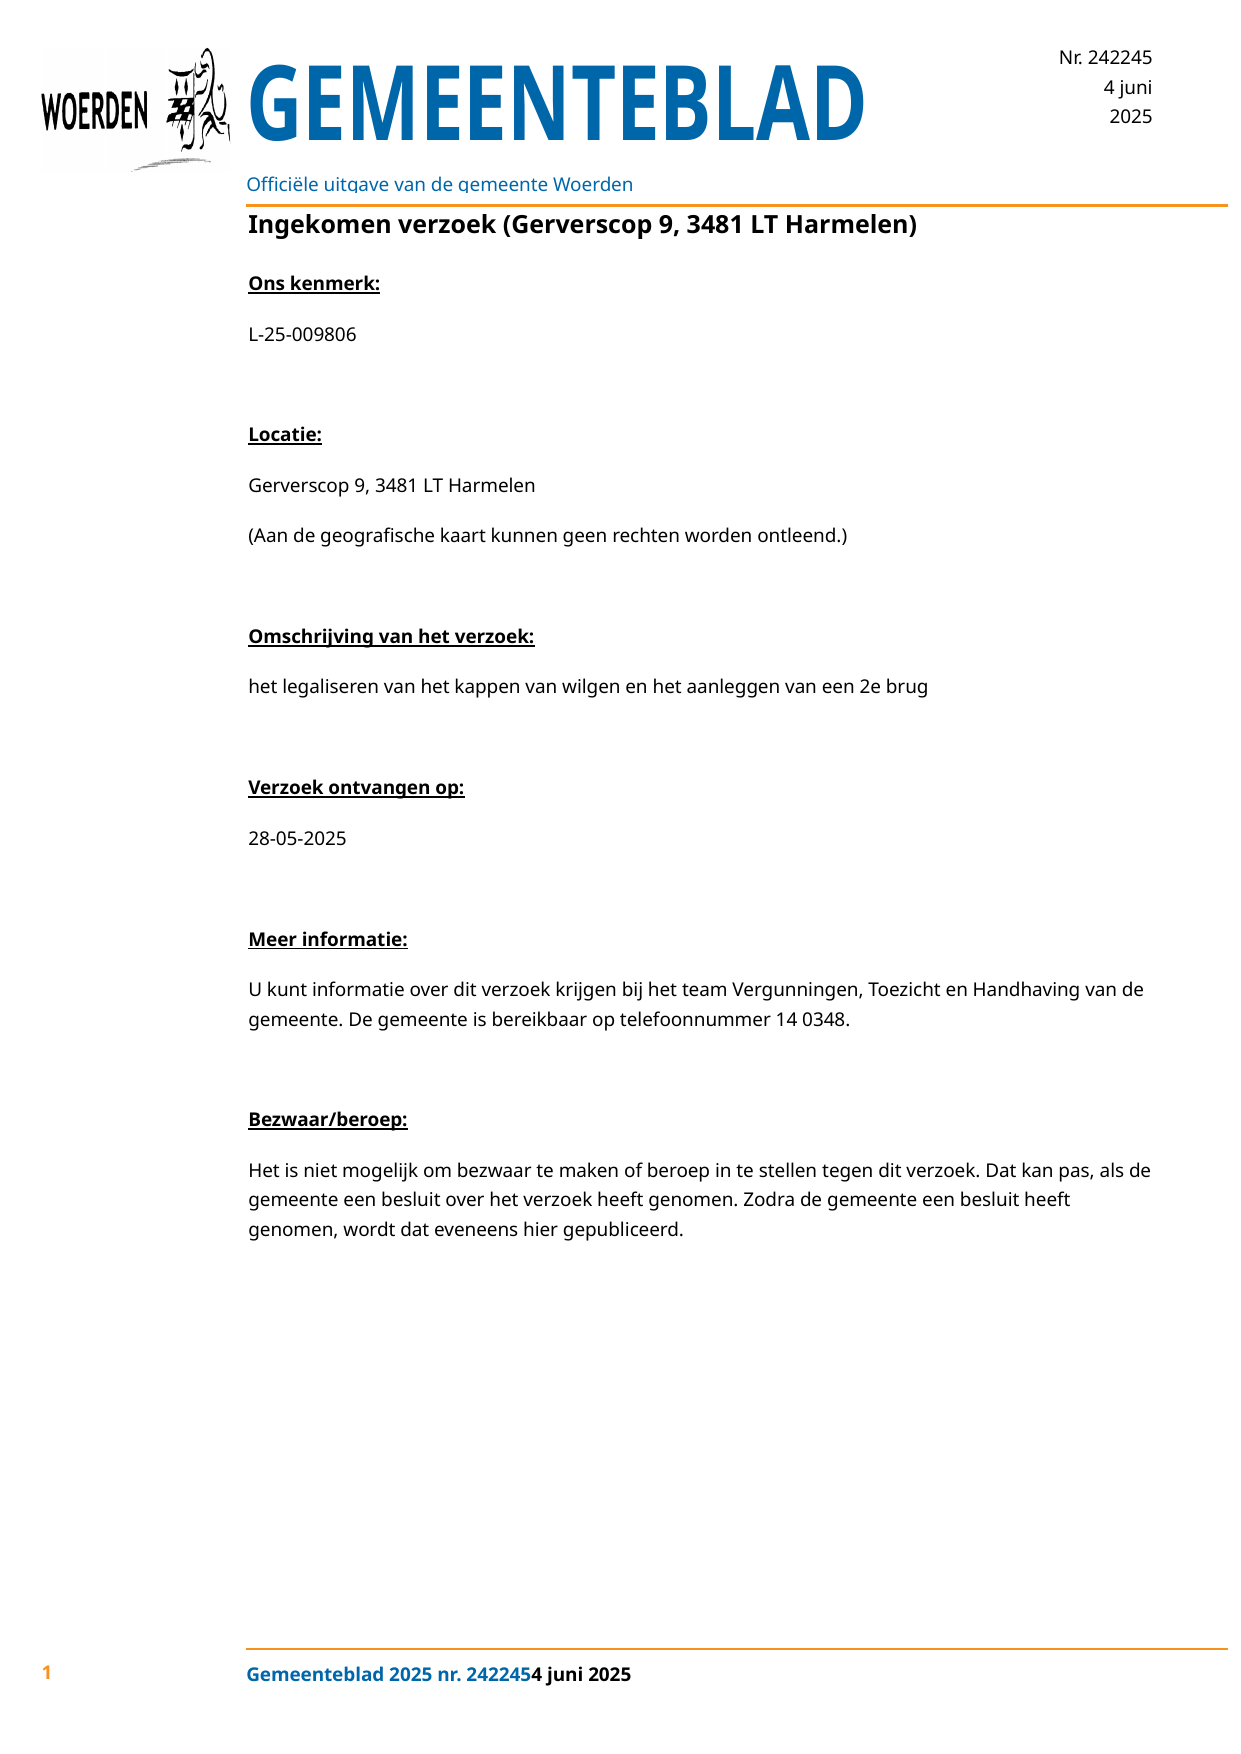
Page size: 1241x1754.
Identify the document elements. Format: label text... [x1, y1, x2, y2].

text U kunt informatie over dit verzoek krijgen bij het team Vergunningen, Toezicht en Handhaving van de gemeente. De gemeente is bereikbaar op telefoonnummer 14 0348. [248, 976, 1152, 1031]
text Gerverscop 9, 3481 LT Harmelen [248, 472, 1152, 498]
text Locatie: [248, 422, 1152, 447]
text Omschrijving van het verzoek: [248, 623, 1152, 649]
text Ingekomen verzoek (Gerverscop 9, 3481 LT Harmelen) [248, 207, 1152, 241]
text Verzoek ontvangen op: [248, 774, 1152, 800]
picture [41, 47, 231, 172]
text 28-05-2025 [248, 825, 1152, 851]
text Bezwaar/beroep: [248, 1107, 1152, 1132]
text Ons kenmerk: [248, 270, 1152, 296]
text (Aan de geografische kaart kunnen geen rechten worden ontleend.) [248, 522, 1152, 548]
text L-25-009806 [248, 321, 1152, 346]
text Meer informatie: [248, 926, 1152, 951]
text het legaliseren van het kappen van wilgen en het aanleggen van een 2e brug [248, 674, 1152, 699]
text Het is niet mogelijk om bezwaar te maken of beroep in te stellen tegen dit verzoek. Dat kan pas, als de gemeente een besluit over het verzoek heeft genomen. Zodra de gemeente een besluit heeft genomen, wordt dat eveneens hier gepubliceerd. [248, 1157, 1152, 1242]
